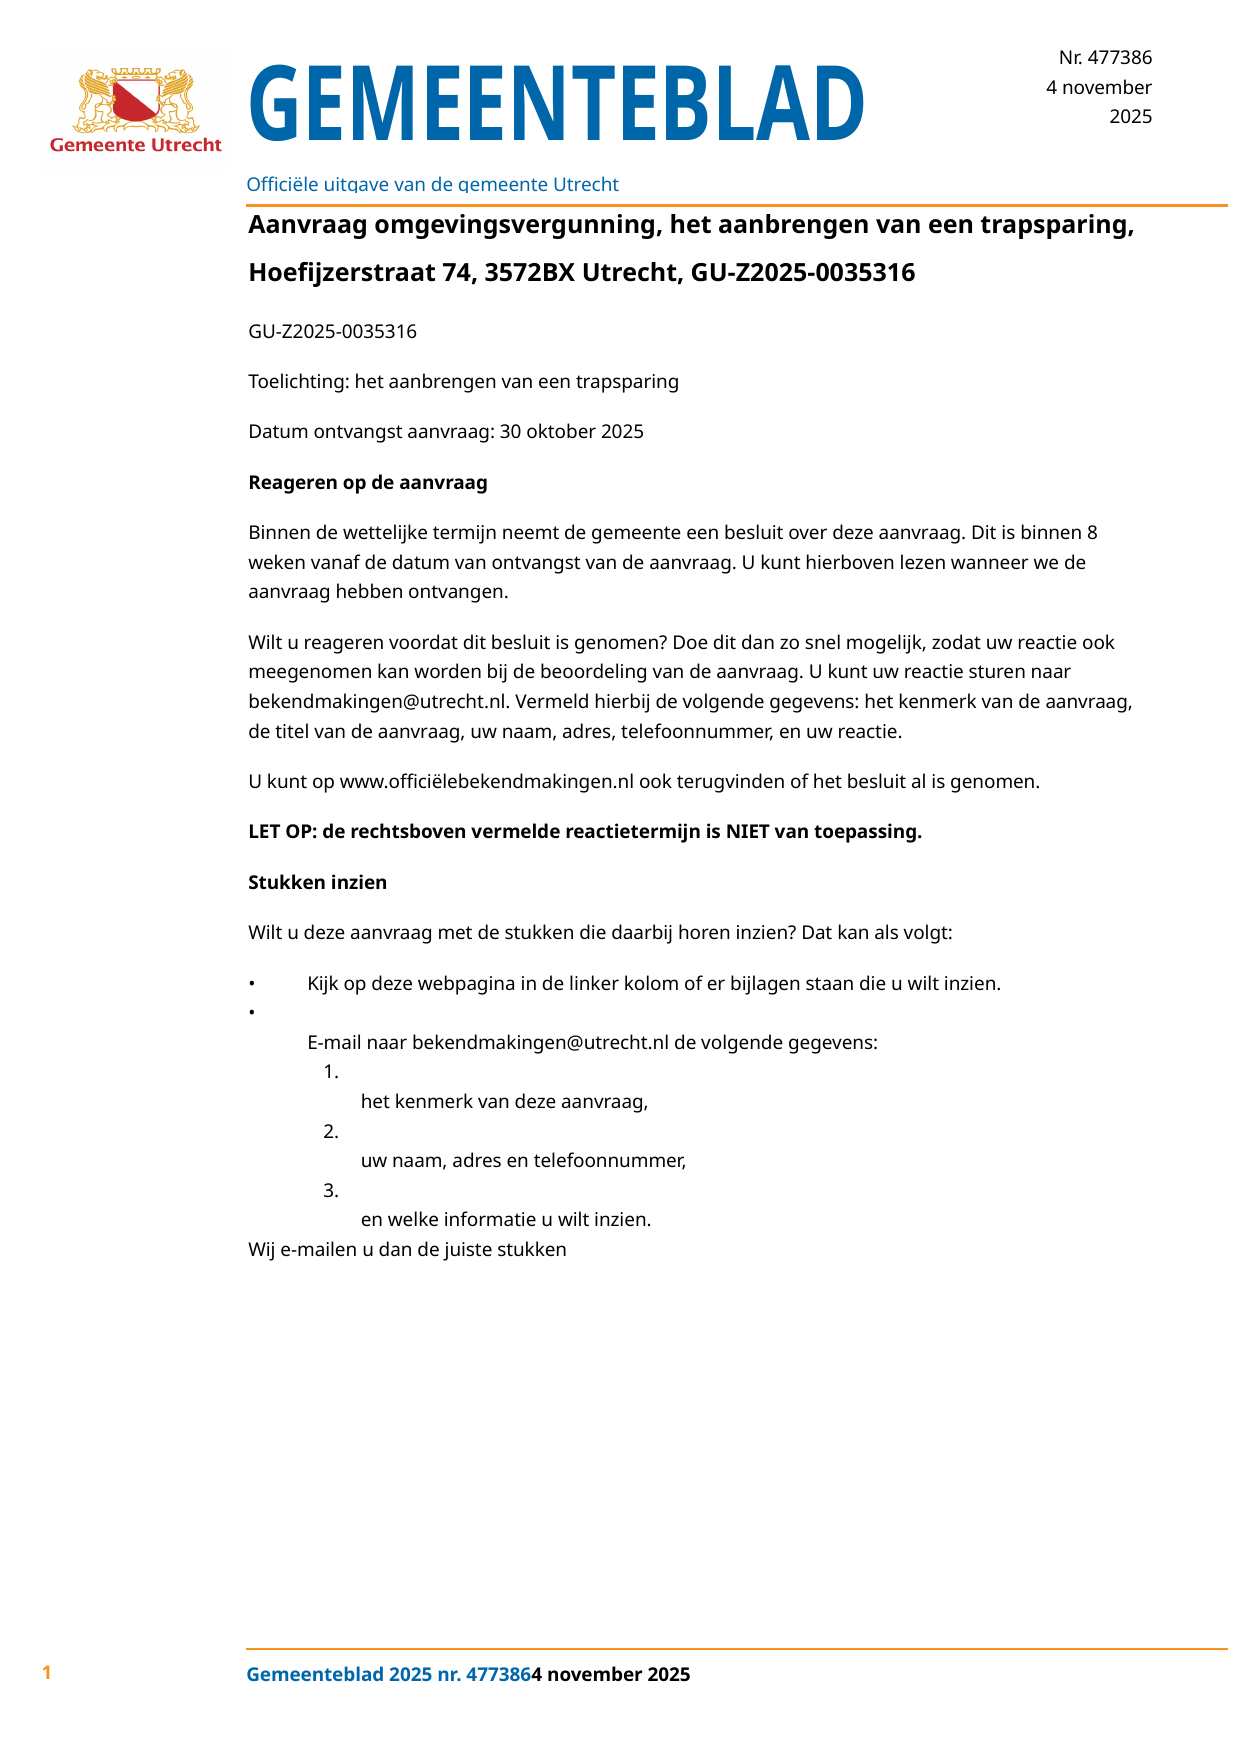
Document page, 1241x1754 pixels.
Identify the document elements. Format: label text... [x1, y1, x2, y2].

text Reageren op de aanvraag [248, 469, 1152, 495]
text Datum ontvangst aanvraag: 30 oktober 2025 [248, 419, 1152, 444]
text Stukken inzien [248, 869, 1152, 895]
text Wij e-mailen u dan de juiste stukken [248, 1236, 1152, 1262]
list Kijk op deze webpagina in de linker kolom of er bijlagen staan die u wilt inzien. [248, 970, 1152, 996]
list het kenmerk van deze aanvraag, [323, 1088, 1152, 1114]
text Binnen de wettelijke termijn neemt de gemeente een besluit over deze aanvraag. Dit is binnen 8 weken vanaf de datum van ontvangst van de aanvraag. U kunt hierboven lezen wanneer we de aanvraag hebben ontvangen. [248, 519, 1152, 604]
text LET OP: de rechtsboven vermelde reactietermijn is NIET van toepassing. [248, 819, 1152, 844]
text GU-Z2025-0035316 [248, 318, 1152, 344]
text Wilt u deze aanvraag met de stukken die daarbij horen inzien? Dat kan als volgt: [248, 919, 1152, 945]
picture [41, 47, 231, 172]
list en welke informatie u wilt inzien. [323, 1207, 1152, 1232]
text U kunt op www.officiëlebekendmakingen.nl ook terugvinden of het besluit al is genomen. [248, 768, 1152, 794]
text Wilt u reageren voordat dit besluit is genomen? Doe dit dan zo snel mogelijk, zodat uw reactie ook meegenomen kan worden bij de beoordeling van de aanvraag. U kunt uw reactie sturen naar bekendmakingen@utrecht.nl. Vermeld hierbij de volgende gegevens: het kenmerk van de aanvraag, de titel van de aanvraag, uw naam, adres, telefoonnummer, en uw reactie. [248, 629, 1152, 744]
text Toelichting: het aanbrengen van een trapsparing [248, 368, 1152, 394]
list uw naam, adres en telefoonnummer, [323, 1147, 1152, 1173]
text Aanvraag omgevingsvergunning, het aanbrengen van een trapsparing, Hoefijzerstraat 74, 3572BX Utrecht, GU-Z2025-0035316 [248, 207, 1152, 288]
list E-mail naar bekendmakingen@utrecht.nl de volgende gegevens: [248, 1029, 1152, 1055]
